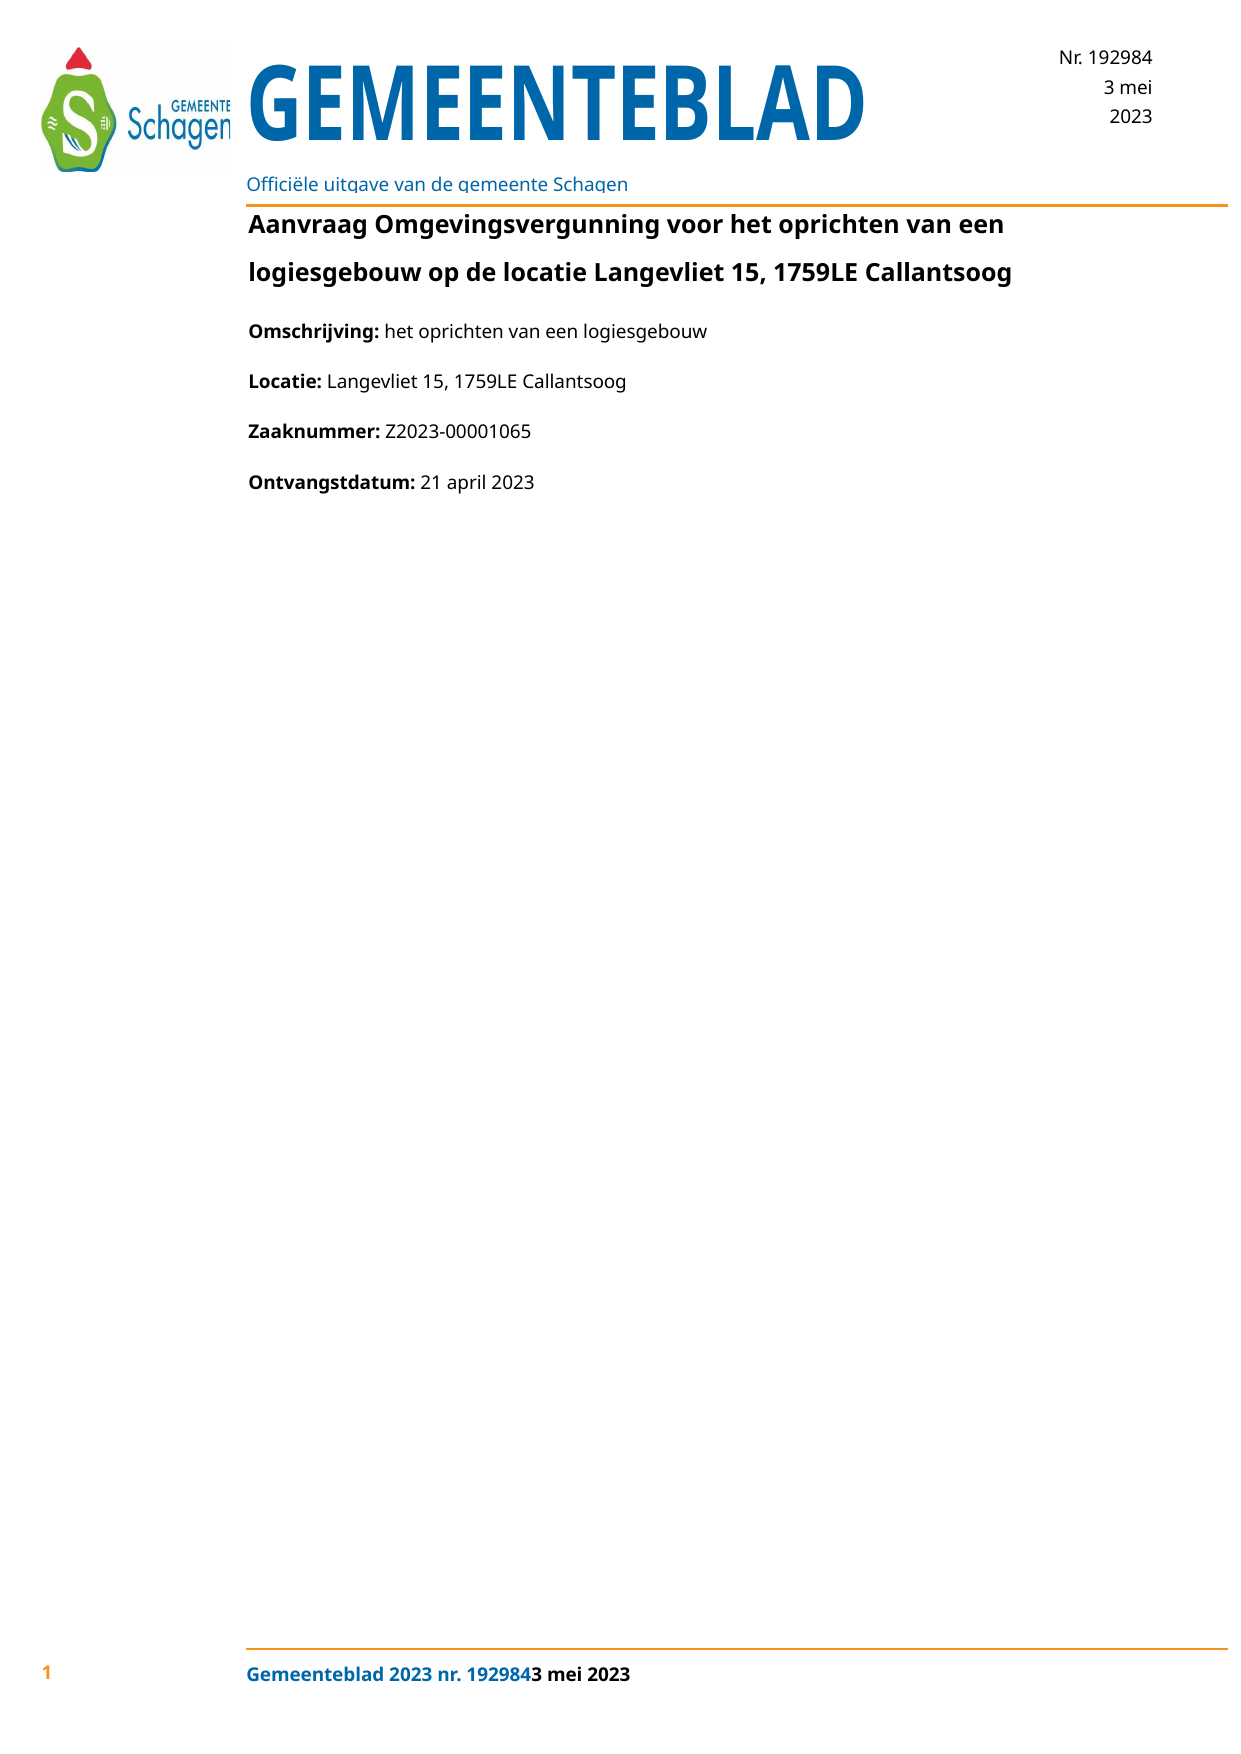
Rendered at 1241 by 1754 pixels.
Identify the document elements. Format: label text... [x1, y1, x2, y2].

text Ontvangstdatum: 21 april 2023 [248, 469, 1152, 495]
text Omschrijving: het oprichten van een logiesgebouw [248, 318, 1152, 344]
picture [41, 47, 231, 172]
text Aanvraag Omgevingsvergunning voor het oprichten van een logiesgebouw op de locatie Langevliet 15, 1759LE Callantsoog [248, 207, 1152, 288]
text Locatie: Langevliet 15, 1759LE Callantsoog [248, 368, 1152, 394]
text Zaaknummer: Z2023-00001065 [248, 419, 1152, 444]
